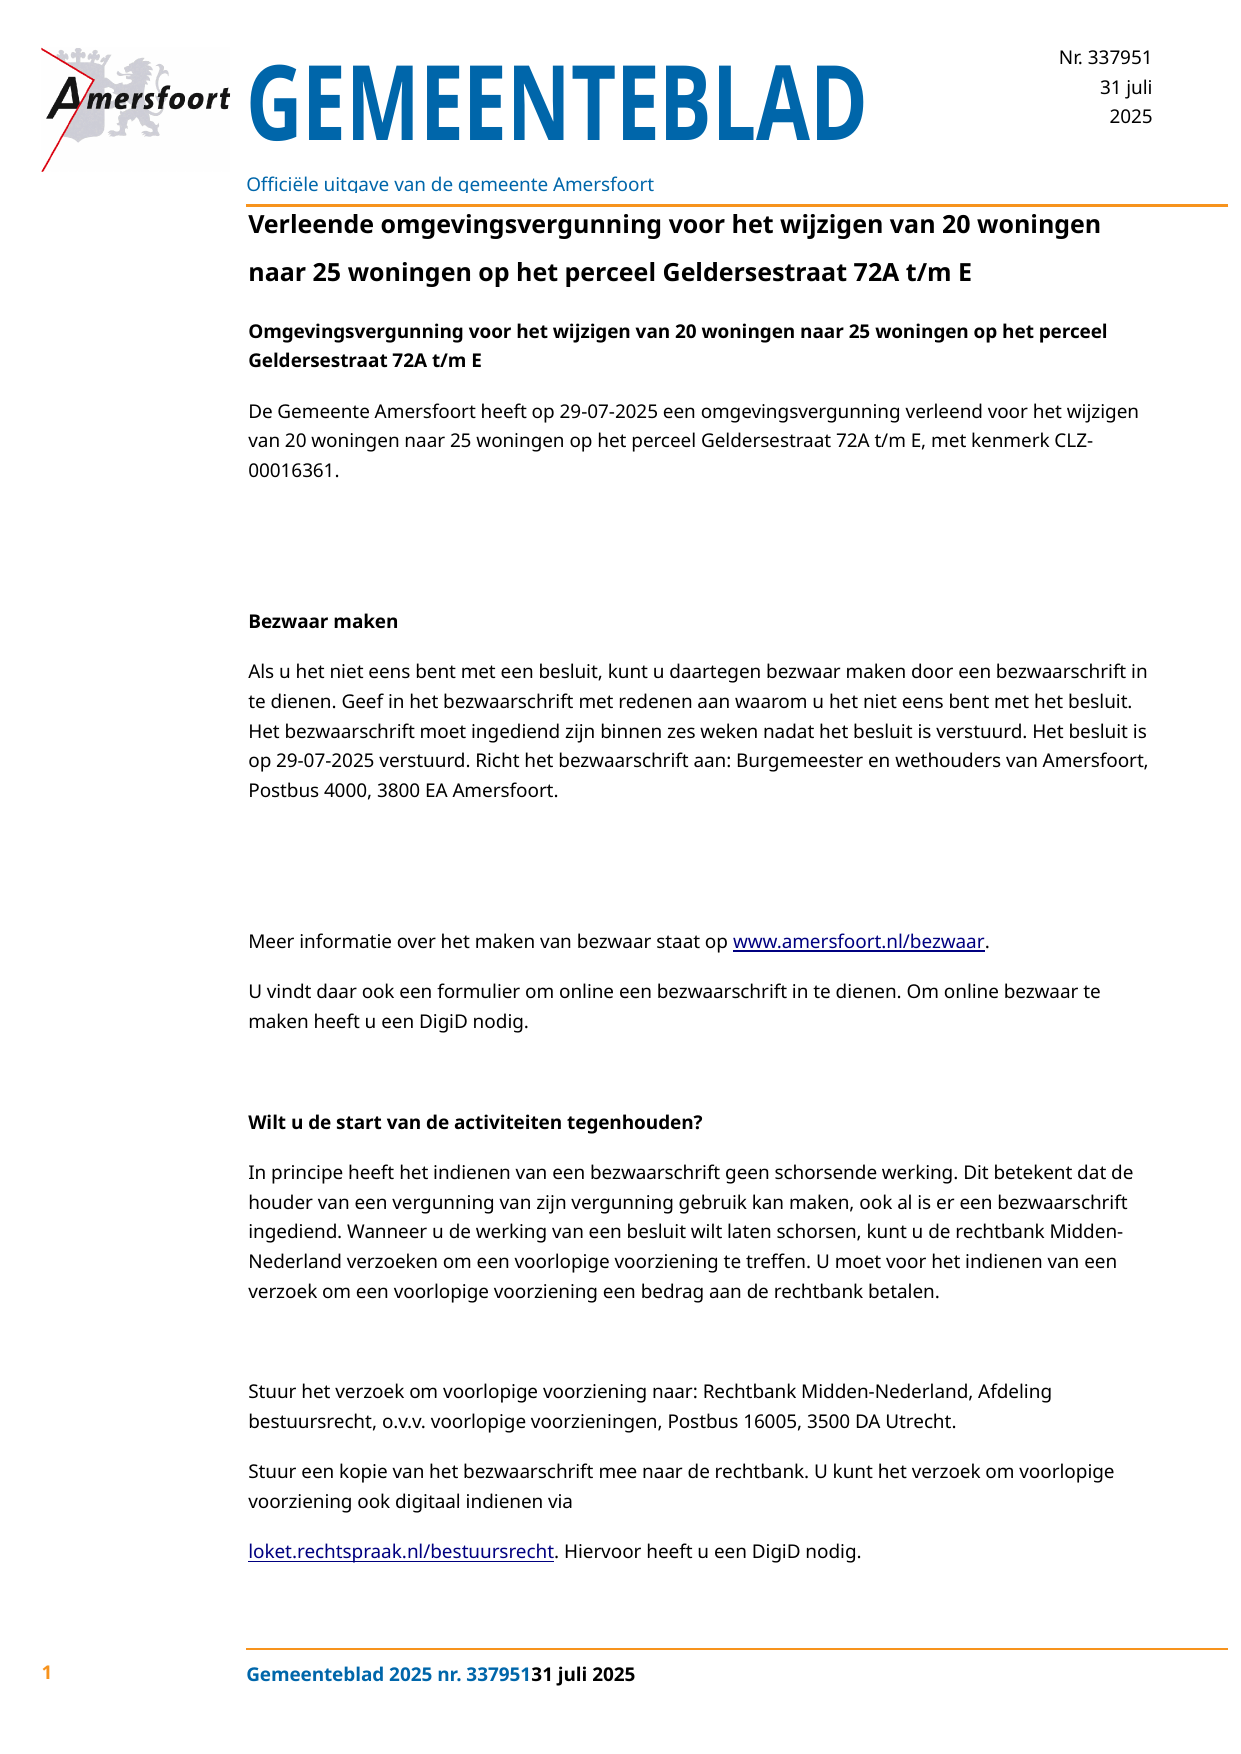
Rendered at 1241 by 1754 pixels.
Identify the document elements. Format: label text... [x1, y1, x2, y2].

text Omgevingsvergunning voor het wijzigen van 20 woningen naar 25 woningen op het perceel Geldersestraat 72A t/m E [248, 318, 1152, 373]
text Bezwaar maken [248, 608, 1152, 634]
text U vindt daar ook een formulier om online een bezwaarschrift in te dienen. Om online bezwaar te maken heeft u een DigiD nodig. [248, 979, 1152, 1034]
text Als u het niet eens bent met een besluit, kunt u daartegen bezwaar maken door een bezwaarschrift in te dienen. Geef in het bezwaarschrift met redenen aan waarom u het niet eens bent met het besluit. Het bezwaarschrift moet ingediend zijn binnen zes weken nadat het besluit is verstuurd. Het besluit is op 29-07-2025 verstuurd. Richt het bezwaarschrift aan: Burgemeester en wethouders van Amersfoort, Postbus 4000, 3800 EA Amersfoort. [248, 659, 1152, 803]
text Meer informatie over het maken van bezwaar staat op www.amersfoort.nl/bezwaar. [248, 928, 1152, 954]
text Wilt u de start van de activiteiten tegenhouden? [248, 1109, 1152, 1135]
text De Gemeente Amersfoort heeft op 29-07-2025 een omgevingsvergunning verleend voor het wijzigen van 20 woningen naar 25 woningen op het perceel Geldersestraat 72A t/m E, met kenmerk CLZ-00016361. [248, 398, 1152, 483]
text loket.rechtspraak.nl/bestuursrecht. Hiervoor heeft u een DigiD nodig. [248, 1539, 1152, 1564]
text Stuur het verzoek om voorlopige voorziening naar: Rechtbank Midden-Nederland, Afdeling bestuursrecht, o.v.v. voorlopige voorzieningen, Postbus 16005, 3500 DA Utrecht. [248, 1379, 1152, 1434]
picture [41, 47, 231, 172]
text Verleende omgevingsvergunning voor het wijzigen van 20 woningen naar 25 woningen op het perceel Geldersestraat 72A t/m E [248, 207, 1152, 288]
text Stuur een kopie van het bezwaarschrift mee naar de rechtbank. U kunt het verzoek om voorlopige voorziening ook digitaal indienen via [248, 1459, 1152, 1514]
text In principe heeft het indienen van een bezwaarschrift geen schorsende werking. Dit betekent dat de houder van een vergunning van zijn vergunning gebruik kan maken, ook al is er een bezwaarschrift ingediend. Wanneer u de werking van een besluit wilt laten schorsen, kunt u de rechtbank Midden-Nederland verzoeken om een voorlopige voorziening te treffen. U moet voor het indienen van een verzoek om een voorlopige voorziening een bedrag aan de rechtbank betalen. [248, 1159, 1152, 1304]
